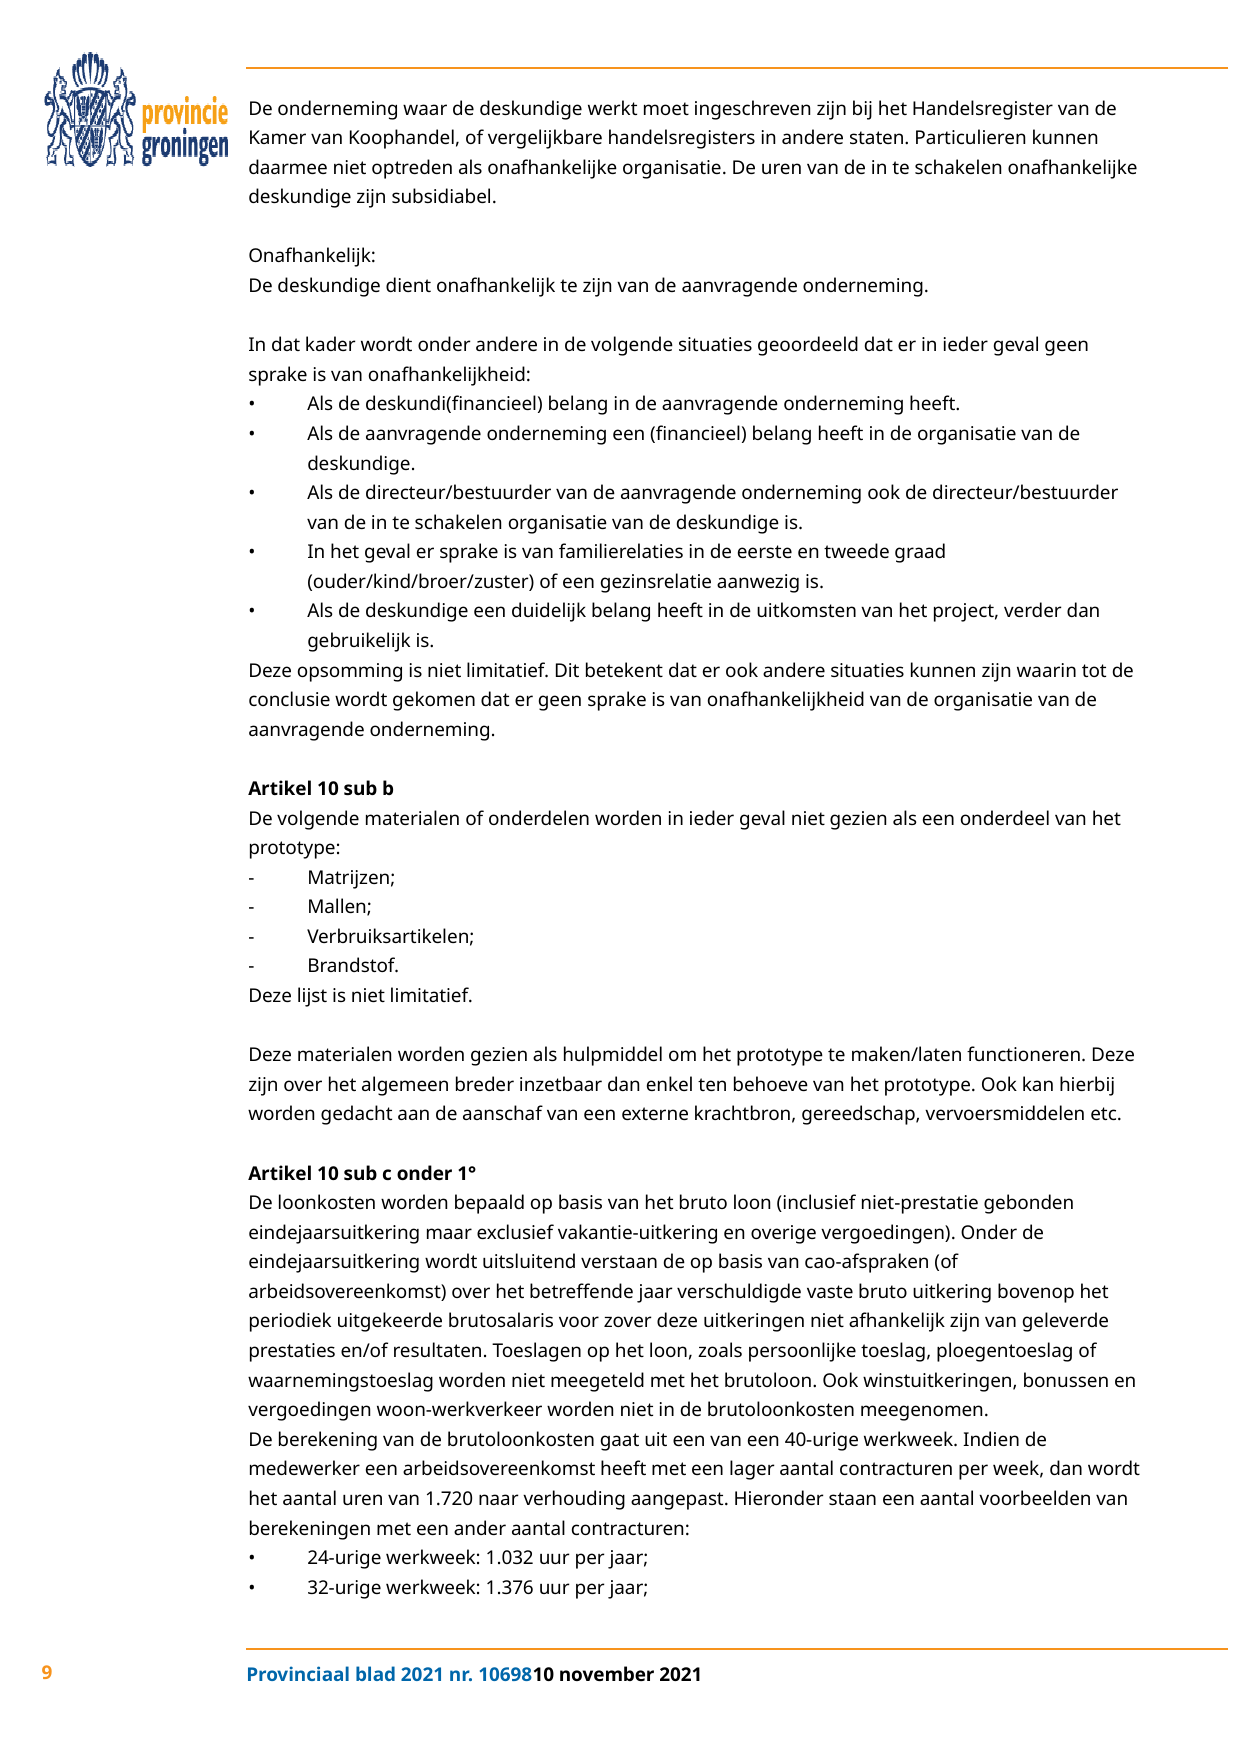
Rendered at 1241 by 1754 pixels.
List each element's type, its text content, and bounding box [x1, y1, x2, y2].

text De deskundige dient onafhankelijk te zijn van de aanvragende onderneming. [248, 272, 1152, 298]
picture [41, 47, 231, 172]
text De volgende materialen of onderdelen worden in ieder geval niet gezien als een onderdeel van het prototype: [248, 805, 1152, 860]
text Deze materialen worden gezien als hulpmiddel om het prototype te maken/laten functioneren. Deze zijn over het algemeen breder inzetbaar dan enkel ten behoeve van het prototype. Ook kan hierbij worden gedacht aan de aanschaf van een externe krachtbron, gereedschap, vervoersmiddelen etc. [248, 1041, 1152, 1126]
list 32-urige werkweek: 1.376 uur per jaar; [248, 1574, 1152, 1600]
text De loonkosten worden bepaald op basis van het bruto loon (inclusief niet-prestatie gebonden eindejaarsuitkering maar exclusief vakantie-uitkering en overige vergoedingen). Onder de eindejaarsuitkering wordt uitsluitend verstaan de op basis van cao-afspraken (of arbeidsovereenkomst) over het betreffende jaar verschuldigde vaste bruto uitkering bovenop het periodiek uitgekeerde brutosalaris voor zover deze uitkeringen niet afhankelijk zijn van geleverde prestaties en/of resultaten. Toeslagen op het loon, zoals persoonlijke toeslag, ploegentoeslag of waarnemingstoeslag worden niet meegeteld met het brutoloon. Ook winstuitkeringen, bonussen en vergoedingen woon-werkverkeer worden niet in de brutoloonkosten meegenomen. [248, 1189, 1152, 1422]
list Als de deskundi(financieel) belang in de aanvragende onderneming heeft. [248, 391, 1152, 416]
list In het geval er sprake is van familierelaties in de eerste en tweede graad (ouder/kind/broer/zuster) of een gezinsrelatie aanwezig is. [248, 538, 1152, 594]
list Verbruiksartikelen; [248, 923, 1152, 949]
text Deze opsomming is niet limitatief. Dit betekent dat er ook andere situaties kunnen zijn waarin tot de conclusie wordt gekomen dat er geen sprake is van onafhankelijkheid van de organisatie van de aanvragende onderneming. [248, 657, 1152, 742]
text Artikel 10 sub c onder 1° [248, 1160, 1152, 1186]
list Als de directeur/bestuurder van de aanvragende onderneming ook de directeur/bestuurder van de in te schakelen organisatie van de deskundige is. [248, 479, 1152, 535]
list Als de deskundige een duidelijk belang heeft in de uitkomsten van het project, verder dan gebruikelijk is. [248, 598, 1152, 653]
list Brandstof. [248, 953, 1152, 978]
text Deze lijst is niet limitatief. [248, 982, 1152, 1008]
list Matrijzen; [248, 864, 1152, 890]
list 24-urige werkweek: 1.032 uur per jaar; [248, 1544, 1152, 1570]
text De onderneming waar de deskundige werkt moet ingeschreven zijn bij het Handelsregister van de Kamer van Koophandel, of vergelijkbare handelsregisters in andere staten. Particulieren kunnen daarmee niet optreden als onafhankelijke organisatie. De uren van de in te schakelen onafhankelijke deskundige zijn subsidiabel. [248, 95, 1152, 209]
text Artikel 10 sub b [248, 775, 1152, 801]
text In dat kader wordt onder andere in de volgende situaties geoordeeld dat er in ieder geval geen sprake is van onafhankelijkheid: [248, 331, 1152, 387]
list Als de aanvragende onderneming een (financieel) belang heeft in de organisatie van de deskundige. [248, 420, 1152, 476]
text Onafhankelijk: [248, 243, 1152, 268]
text De berekening van de brutoloonkosten gaat uit een van een 40-urige werkweek. Indien de medewerker een arbeidsovereenkomst heeft met een lager aantal contracturen per week, dan wordt het aantal uren van 1.720 naar verhouding aangepast. Hieronder staan een aantal voorbeelden van berekeningen met een ander aantal contracturen: [248, 1426, 1152, 1541]
list Mallen; [248, 893, 1152, 919]
